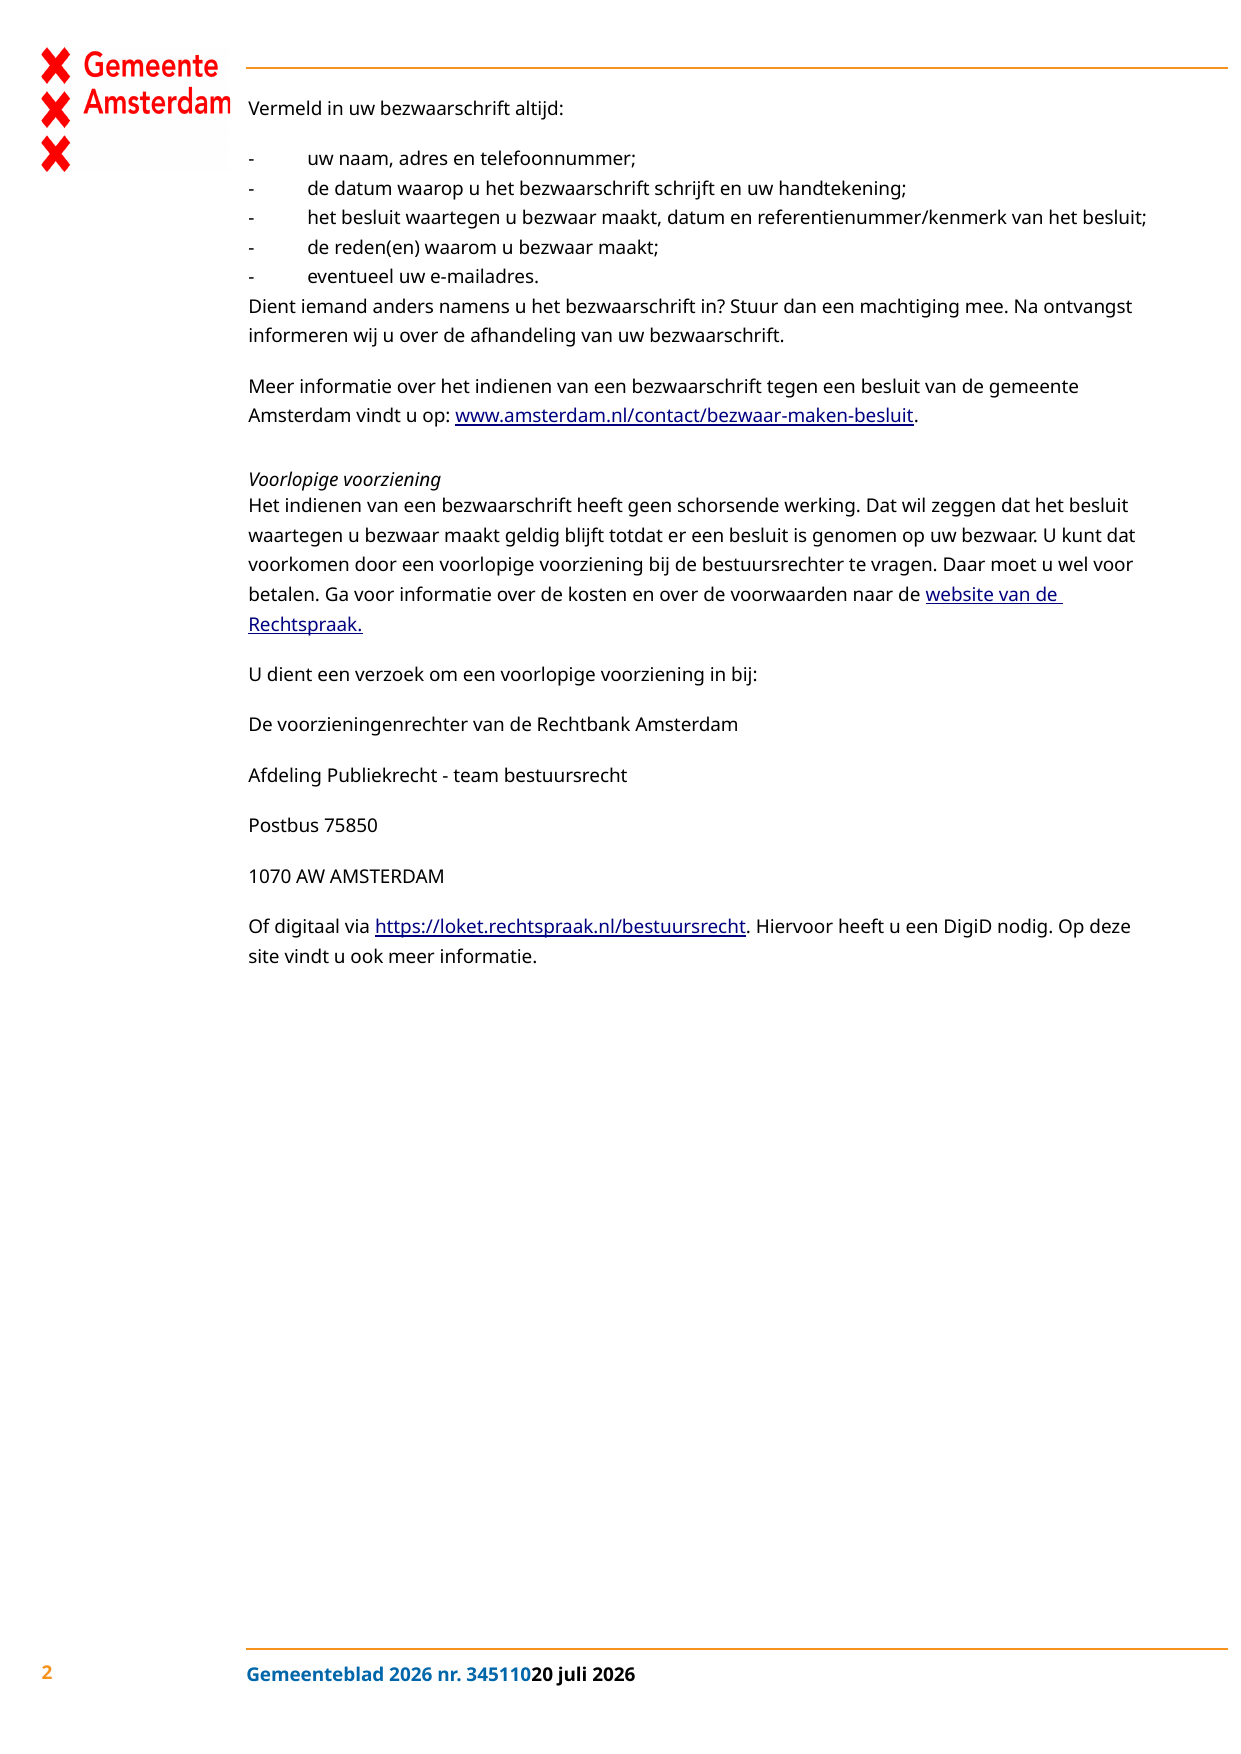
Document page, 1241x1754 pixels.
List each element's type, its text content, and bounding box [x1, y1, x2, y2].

text 1070 AW AMSTERDAM [248, 863, 1152, 888]
text Postbus 75850 [248, 812, 1152, 838]
text Dient iemand anders namens u het bezwaarschrift in? Stuur dan een machtiging mee. Na ontvangst informeren wij u over de afhandeling van uw bezwaarschrift. [248, 293, 1152, 348]
list uw naam, adres en telefoonnummer; [248, 145, 1152, 171]
text Voorlopige voorziening [248, 467, 1152, 492]
list eventueel uw e-mailadres. [248, 263, 1152, 289]
list de reden(en) waarom u bezwaar maakt; [248, 234, 1152, 260]
text Of digitaal via https://loket.rechtspraak.nl/bestuursrecht. Hiervoor heeft u een DigiD nodig. Op deze site vindt u ook meer informatie. [248, 913, 1152, 968]
list het besluit waartegen u bezwaar maakt, datum en referentienummer/kenmerk van het besluit; [248, 204, 1152, 230]
text Vermeld in uw bezwaarschrift altijd: [248, 95, 1152, 121]
text Meer informatie over het indienen van een bezwaarschrift tegen een besluit van de gemeente Amsterdam vindt u op: www.amsterdam.nl/contact/bezwaar-maken-besluit. [248, 373, 1152, 428]
text De voorzieningenrechter van de Rechtbank Amsterdam [248, 712, 1152, 737]
picture [41, 47, 231, 172]
text U dient een verzoek om een voorlopige voorziening in bij: [248, 661, 1152, 687]
text Afdeling Publiekrecht - team bestuursrecht [248, 762, 1152, 788]
text Het indienen van een bezwaarschrift heeft geen schorsende werking. Dat wil zeggen dat het besluit waartegen u bezwaar maakt geldig blijft totdat er een besluit is genomen op uw bezwaar. U kunt dat voorkomen door een voorlopige voorziening bij de bestuursrechter te vragen. Daar moet u wel voor betalen. Ga voor informatie over de kosten en over de voorwaarden naar de website van de Rechtspraak. [248, 492, 1152, 636]
list de datum waarop u het bezwaarschrift schrijft en uw handtekening; [248, 175, 1152, 201]
